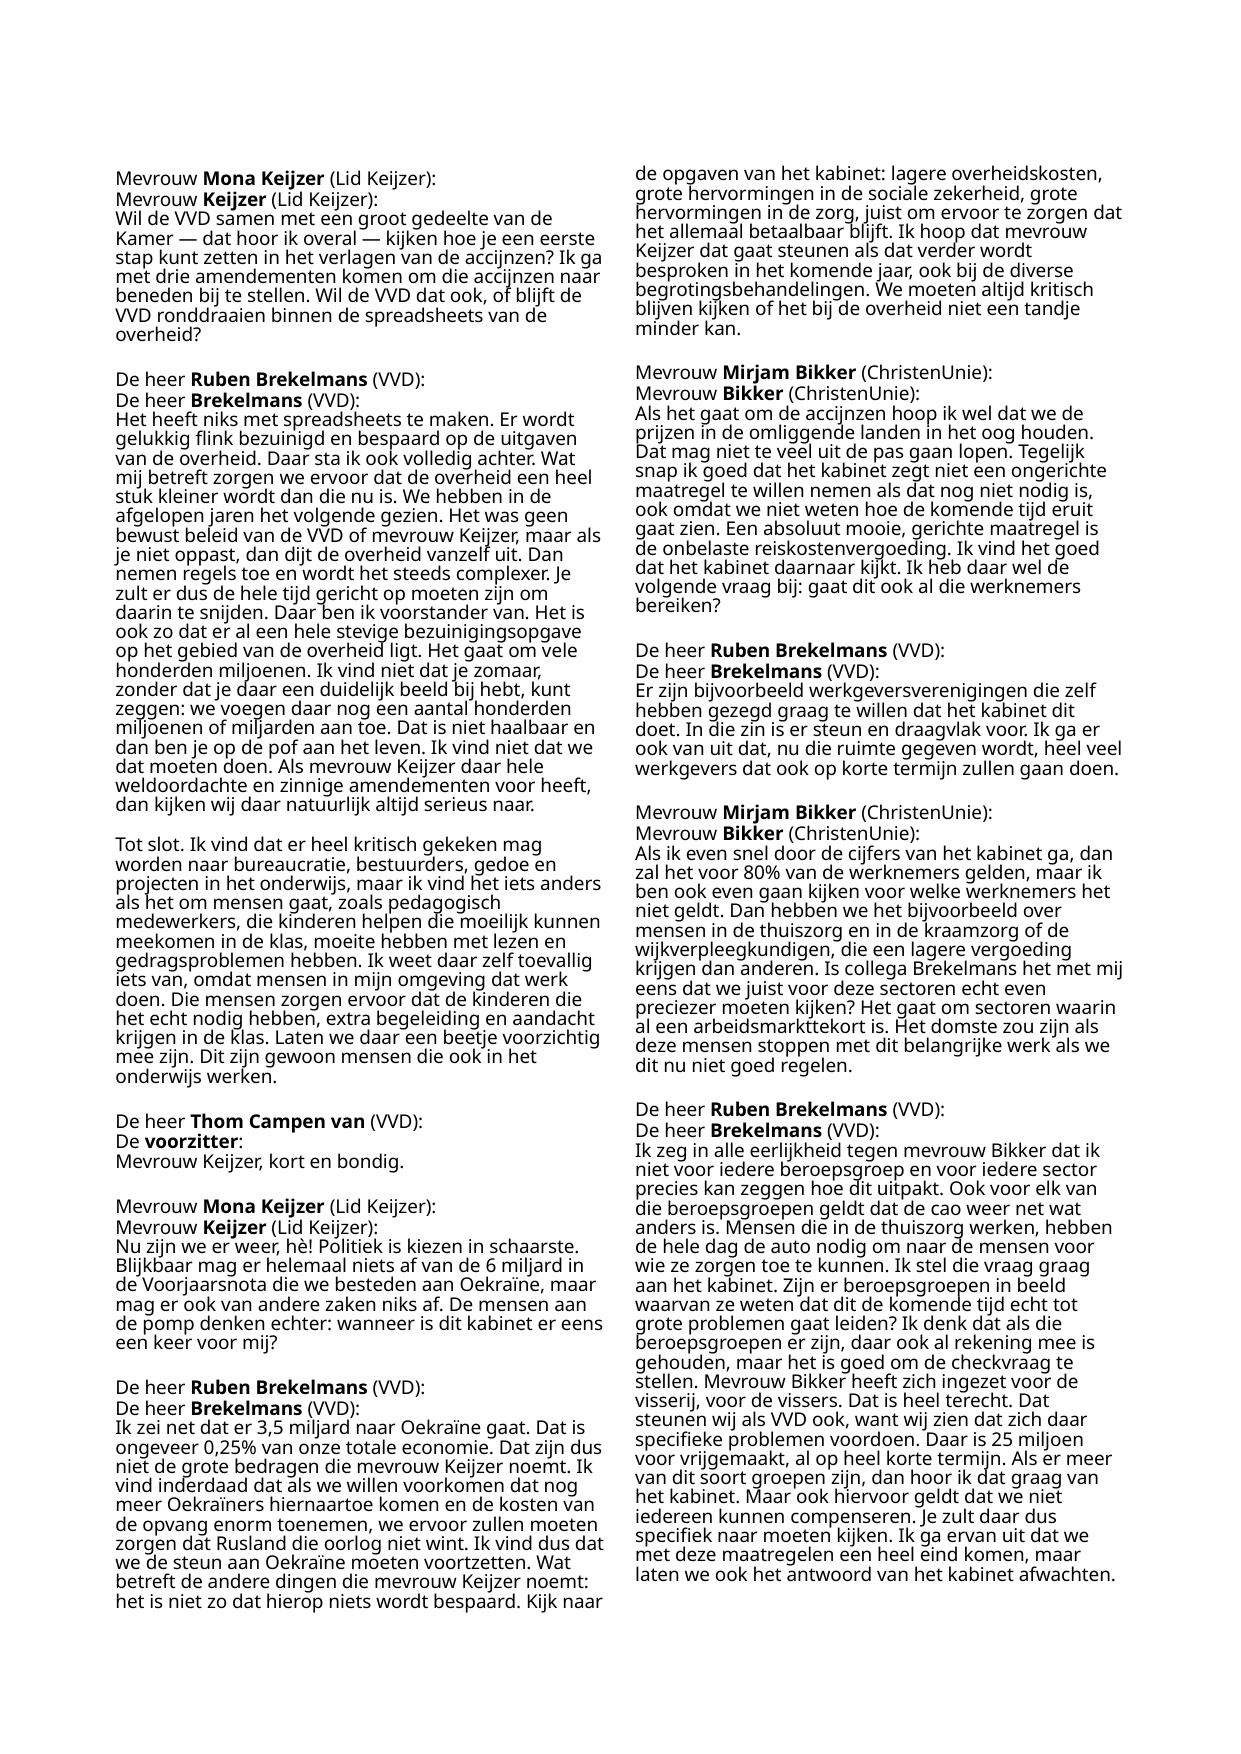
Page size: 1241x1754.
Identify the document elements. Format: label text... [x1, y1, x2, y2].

text De heer Ruben Brekelmans (VVD): [635, 1097, 1125, 1122]
text Mevrouw Bikker (ChristenUnie): [635, 825, 1125, 844]
text De heer Thom Campen van (VVD): [115, 1108, 605, 1133]
text de opgaven van het kabinet: lagere overheidskosten, grote hervormingen in de sociale zekerheid, grote hervormingen in de zorg, juist om ervoor te zorgen dat het allemaal betaalbaar blijft. Ik hoop dat mevrouw Keijzer dat gaat steunen als dat verder wordt besproken in het komende jaar, ook bij de diverse begrotingsbehandelingen. We moeten altijd kritisch blijven kijken of het bij de overheid niet een tandje minder kan. [635, 165, 1125, 339]
text De voorzitter: [115, 1133, 605, 1153]
text De heer Ruben Brekelmans (VVD): [115, 1374, 605, 1400]
text Mevrouw Bikker (ChristenUnie): [635, 385, 1125, 404]
text Als ik even snel door de cijfers van het kabinet ga, dan zal het voor 80% van de werknemers gelden, maar ik ben ook even gaan kijken voor welke werknemers het niet geldt. Dan hebben we het bijvoorbeeld over mensen in de thuiszorg en in de kraamzorg of de wijkverpleegkundigen, die een lagere vergoeding krijgen dan anderen. Is collega Brekelmans het met mij eens dat we juist voor deze sectoren echt even preciezer moeten kijken? Het gaat om sectoren waarin al een arbeidsmarkttekort is. Het domste zou zijn als deze mensen stoppen met dit belangrijke werk als we dit nu niet goed regelen. [635, 844, 1125, 1076]
text Mevrouw Mona Keijzer (Lid Keijzer): [115, 1193, 605, 1219]
text De heer Brekelmans (VVD): [115, 392, 605, 411]
text Het heeft niks met spreadsheets te maken. Er wordt gelukkig flink bezuinigd en bespaard op de uitgaven van de overheid. Daar sta ik ook volledig achter. Wat mij betreft zorgen we ervoor dat de overheid een heel stuk kleiner wordt dan die nu is. We hebben in de afgelopen jaren het volgende gezien. Het was geen bewust beleid van de VVD of mevrouw Keijzer, maar als je niet oppast, dan dijt de overheid vanzelf uit. Dan nemen regels toe en wordt het steeds complexer. Je zult er dus de hele tijd gericht op moeten zijn om daarin te snijden. Daar ben ik voorstander van. Het is ook zo dat er al een hele stevige bezuinigingsopgave op het gebied van de overheid ligt. Het gaat om vele honderden miljoenen. Ik vind niet dat je zomaar, zonder dat je daar een duidelijk beeld bij hebt, kunt zeggen: we voegen daar nog een aantal honderden miljoenen of miljarden aan toe. Dat is niet haalbaar en dan ben je op de pof aan het leven. Ik vind niet dat we dat moeten doen. Als mevrouw Keijzer daar hele weldoordachte en zinnige amendementen voor heeft, dan kijken wij daar natuurlijk altijd serieus naar. [115, 411, 605, 816]
text Nu zijn we er weer, hè! Politiek is kiezen in schaarste. Blijkbaar mag er helemaal niets af van de 6 miljard in de Voorjaarsnota die we besteden aan Oekraïne, maar mag er ook van andere zaken niks af. De mensen aan de pomp denken echter: wanneer is dit kabinet er eens een keer voor mij? [115, 1238, 605, 1353]
text De heer Ruben Brekelmans (VVD): [115, 366, 605, 392]
text Mevrouw Mona Keijzer (Lid Keijzer): [115, 165, 605, 191]
text Mevrouw Keijzer (Lid Keijzer): [115, 191, 605, 210]
text Ik zei net dat er 3,5 miljard naar Oekraïne gaat. Dat is ongeveer 0,25% van onze totale economie. Dat zijn dus niet de grote bedragen die mevrouw Keijzer noemt. Ik vind inderdaad dat als we willen voorkomen dat nog meer Oekraïners hiernaartoe komen en de kosten van de opvang enorm toenemen, we ervoor zullen moeten zorgen dat Rusland die oorlog niet wint. Ik vind dus dat we de steun aan Oekraïne moeten voortzetten. Wat betreft de andere dingen die mevrouw Keijzer noemt: het is niet zo dat hierop niets wordt bespaard. Kijk naar [115, 1419, 605, 1612]
text Mevrouw Keijzer (Lid Keijzer): [115, 1219, 605, 1238]
text De heer Brekelmans (VVD): [635, 1122, 1125, 1142]
text De heer Brekelmans (VVD): [635, 663, 1125, 682]
text Mevrouw Keijzer, kort en bondig. [115, 1153, 605, 1172]
text Tot slot. Ik vind dat er heel kritisch gekeken mag worden naar bureaucratie, bestuurders, gedoe en projecten in het onderwijs, maar ik vind het iets anders als het om mensen gaat, zoals pedagogisch medewerkers, die kinderen helpen die moeilijk kunnen meekomen in de klas, moeite hebben met lezen en gedragsproblemen hebben. Ik weet daar zelf toevallig iets van, omdat mensen in mijn omgeving dat werk doen. Die mensen zorgen ervoor dat de kinderen die het echt nodig hebben, extra begeleiding en aandacht krijgen in de klas. Laten we daar een beetje voorzichtig mee zijn. Dit zijn gewoon mensen die ook in het onderwijs werken. [115, 836, 605, 1087]
text Mevrouw Mirjam Bikker (ChristenUnie): [635, 359, 1125, 385]
text Ik zeg in alle eerlijkheid tegen mevrouw Bikker dat ik niet voor iedere beroepsgroep en voor iedere sector precies kan zeggen hoe dit uitpakt. Ook voor elk van die beroepsgroepen geldt dat de cao weer net wat anders is. Mensen die in de thuiszorg werken, hebben de hele dag de auto nodig om naar de mensen voor wie ze zorgen toe te kunnen. Ik stel die vraag graag aan het kabinet. Zijn er beroepsgroepen in beeld waarvan ze weten dat dit de komende tijd echt tot grote problemen gaat leiden? Ik denk dat als die beroepsgroepen er zijn, daar ook al rekening mee is gehouden, maar het is goed om de checkvraag te stellen. Mevrouw Bikker heeft zich ingezet voor de visserij, voor de vissers. Dat is heel terecht. Dat steunen wij als VVD ook, want wij zien dat zich daar specifieke problemen voordoen. Daar is 25 miljoen voor vrijgemaakt, al op heel korte termijn. Als er meer van dit soort groepen zijn, dan hoor ik dat graag van het kabinet. Maar ook hiervoor geldt dat we niet iedereen kunnen compenseren. Je zult daar dus specifiek naar moeten kijken. Ik ga ervan uit dat we met deze maatregelen een heel eind komen, maar laten we ook het antwoord van het kabinet afwachten. [635, 1142, 1125, 1585]
text Als het gaat om de accijnzen hoop ik wel dat we de prijzen in de omliggende landen in het oog houden. Dat mag niet te veel uit de pas gaan lopen. Tegelijk snap ik goed dat het kabinet zegt niet een ongerichte maatregel te willen nemen als dat nog niet nodig is, ook omdat we niet weten hoe de komende tijd eruit gaat zien. Een absoluut mooie, gerichte maatregel is de onbelaste reiskostenvergoeding. Ik vind het goed dat het kabinet daarnaar kijkt. Ik heb daar wel de volgende vraag bij: gaat dit ook al die werknemers bereiken? [635, 404, 1125, 617]
text Er zijn bijvoorbeeld werkgeversverenigingen die zelf hebben gezegd graag te willen dat het kabinet dit doet. In die zin is er steun en draagvlak voor. Ik ga er ook van uit dat, nu die ruimte gegeven wordt, heel veel werkgevers dat ook op korte termijn zullen gaan doen. [635, 682, 1125, 779]
text Wil de VVD samen met een groot gedeelte van de Kamer — dat hoor ik overal — kijken hoe je een eerste stap kunt zetten in het verlagen van de accijnzen? Ik ga met drie amendementen komen om die accijnzen naar beneden bij te stellen. Wil de VVD dat ook, of blijft de VVD ronddraaien binnen de spreadsheets van de overheid? [115, 210, 605, 345]
text De heer Ruben Brekelmans (VVD): [635, 637, 1125, 663]
text De heer Brekelmans (VVD): [115, 1400, 605, 1419]
text Mevrouw Mirjam Bikker (ChristenUnie): [635, 799, 1125, 825]
